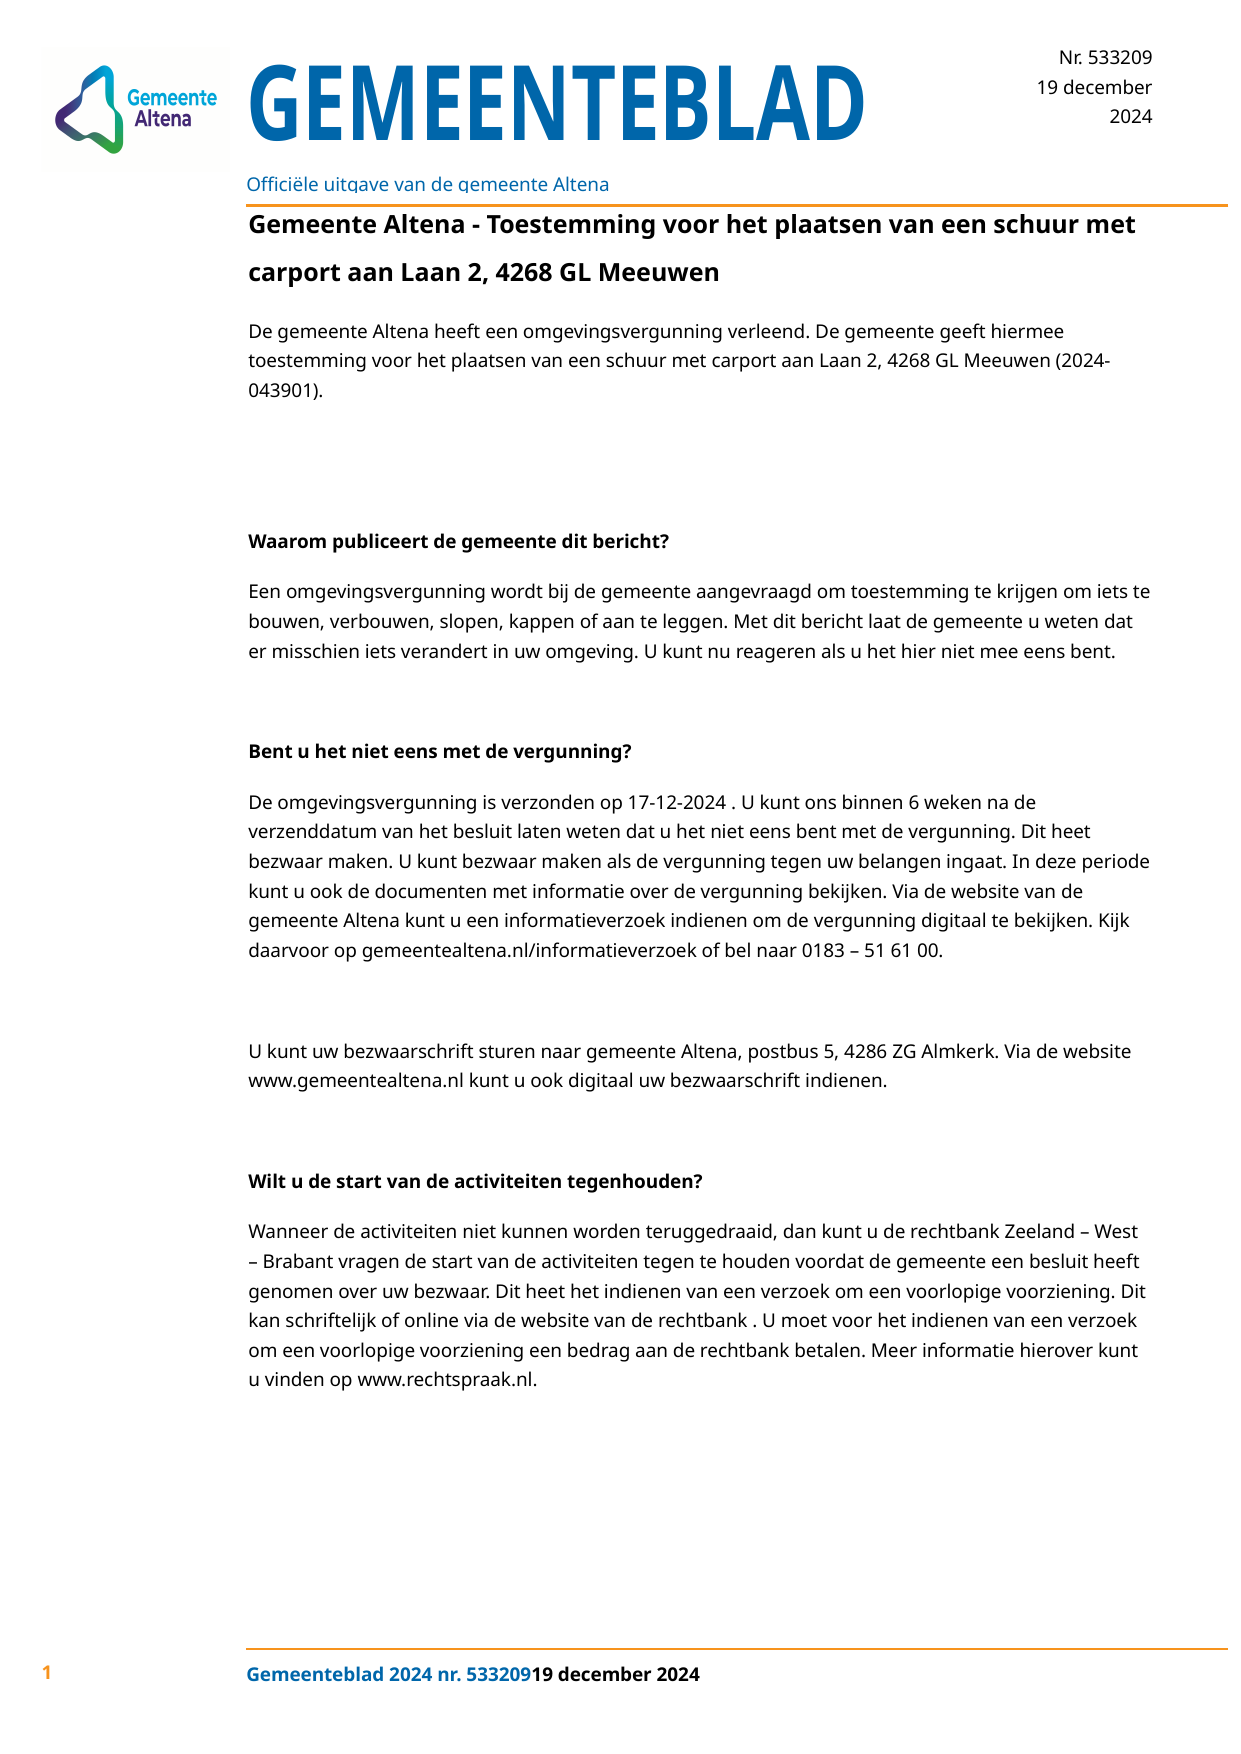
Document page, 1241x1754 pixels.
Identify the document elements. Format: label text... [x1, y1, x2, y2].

text Wilt u de start van de activiteiten tegenhouden? [248, 1168, 1152, 1194]
text Een omgevingsvergunning wordt bij de gemeente aangevraagd om toestemming te krijgen om iets te bouwen, verbouwen, slopen, kappen of aan te leggen. Met dit bericht laat de gemeente u weten dat er misschien iets verandert in uw omgeving. U kunt nu reageren als u het hier niet mee eens bent. [248, 579, 1152, 664]
text De gemeente Altena heeft een omgevingsvergunning verleend. De gemeente geeft hiermee toestemming voor het plaatsen van een schuur met carport aan Laan 2, 4268 GL Meeuwen (2024-043901). [248, 318, 1152, 403]
text Bent u het niet eens met de vergunning? [248, 739, 1152, 764]
text Gemeente Altena - Toestemming voor het plaatsen van een schuur met carport aan Laan 2, 4268 GL Meeuwen [248, 207, 1152, 288]
text Waarom publiceert de gemeente dit bericht? [248, 528, 1152, 554]
picture [41, 47, 231, 172]
text U kunt uw bezwaarschrift sturen naar gemeente Altena, postbus 5, 4286 ZG Almkerk. Via de website www.gemeentealtena.nl kunt u ook digitaal uw bezwaarschrift indienen. [248, 1038, 1152, 1093]
text Wanneer de activiteiten niet kunnen worden teruggedraaid, dan kunt u de rechtbank Zeeland – West – Brabant vragen de start van de activiteiten tegen te houden voordat de gemeente een besluit heeft genomen over uw bezwaar. Dit heet het indienen van een verzoek om een voorlopige voorziening. Dit kan schriftelijk of online via de website van de rechtbank . U moet voor het indienen van een verzoek om een voorlopige voorziening een bedrag aan de rechtbank betalen. Meer informatie hierover kunt u vinden op www.rechtspraak.nl. [248, 1219, 1152, 1392]
text De omgevingsvergunning is verzonden op 17-12-2024 . U kunt ons binnen 6 weken na de verzenddatum van het besluit laten weten dat u het niet eens bent met de vergunning. Dit heet bezwaar maken. U kunt bezwaar maken als de vergunning tegen uw belangen ingaat. In deze periode kunt u ook de documenten met informatie over de vergunning bekijken. Via de website van de gemeente Altena kunt u een informatieverzoek indienen om de vergunning digitaal te bekijken. Kijk daarvoor op gemeentealtena.nl/informatieverzoek of bel naar 0183 – 51 61 00. [248, 789, 1152, 963]
